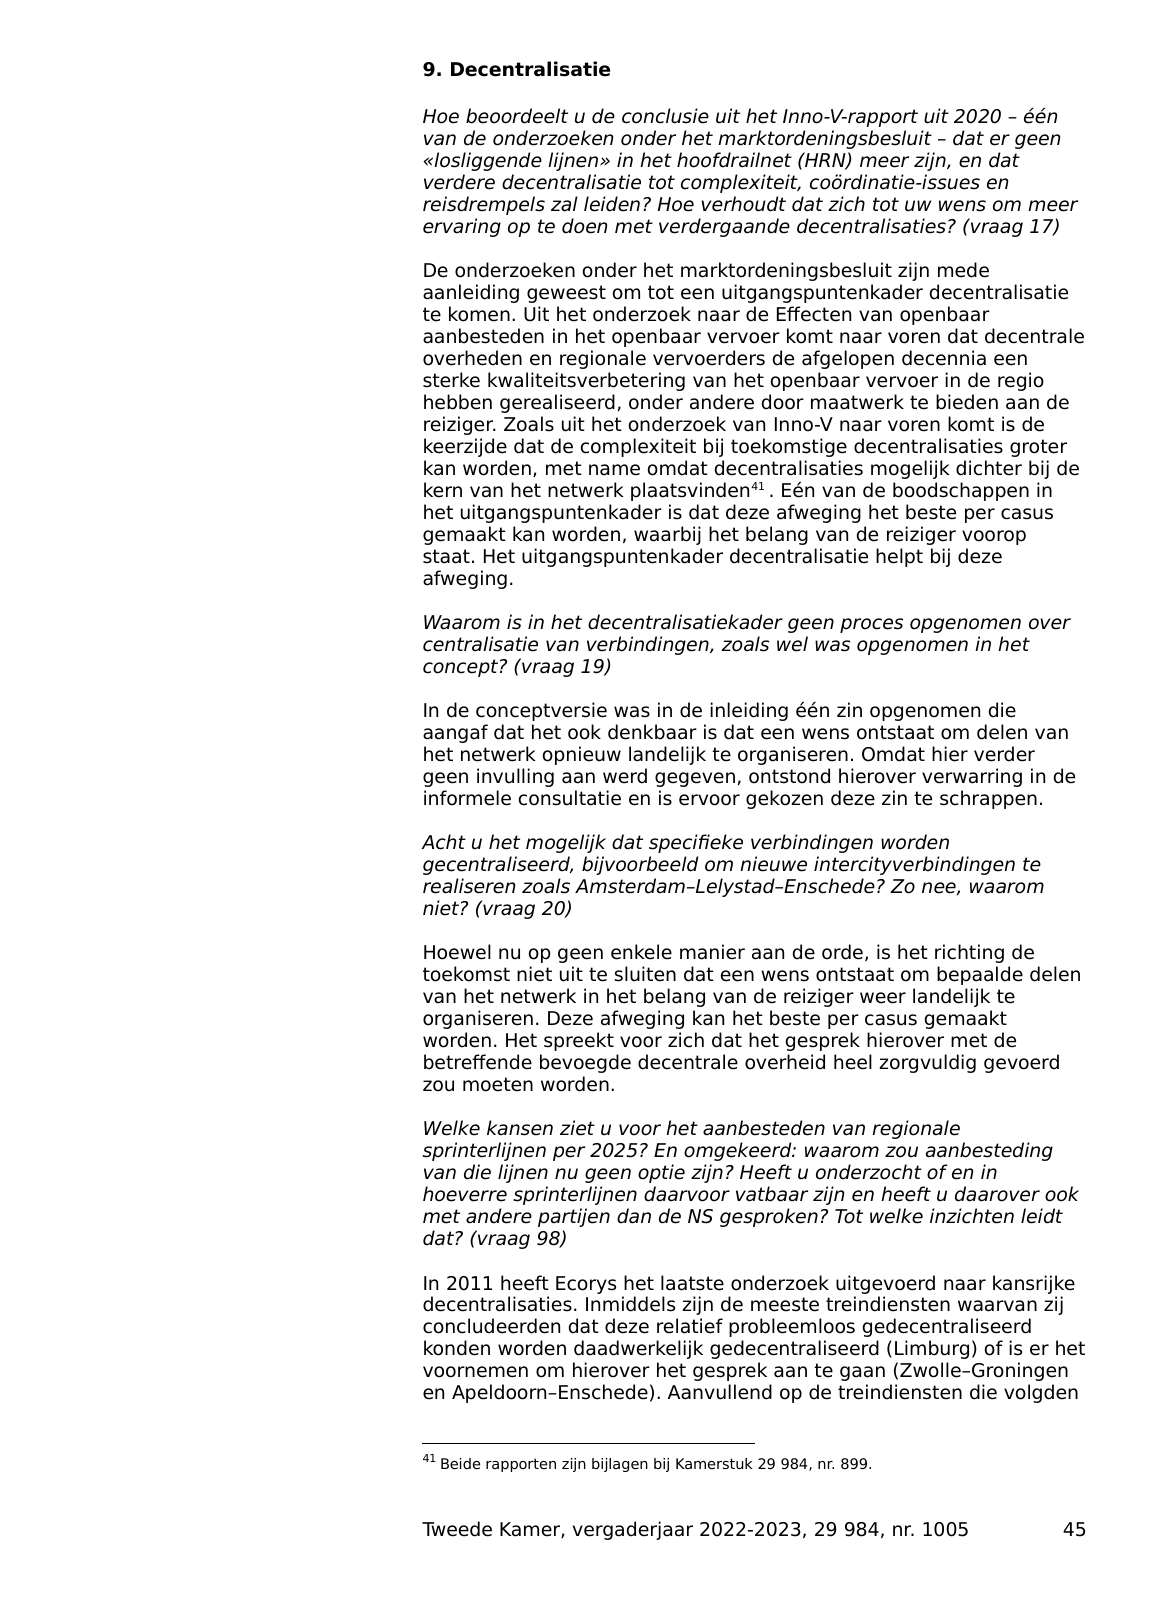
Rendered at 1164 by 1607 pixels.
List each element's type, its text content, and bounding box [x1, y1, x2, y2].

text In de conceptversie was in de inleiding één zin opgenomen die aangaf dat het ook denkbaar is dat een wens ontstaat om delen van het netwerk opnieuw landelijk te organiseren. Omdat hier verder geen invulling aan werd gegeven, ontstond hierover verwarring in de informele consultatie en is ervoor gekozen deze zin te schrappen. [422, 700, 1087, 810]
text Waarom is in het decentralisatiekader geen proces opgenomen over centralisatie van verbindingen, zoals wel was opgenomen in het concept? (vraag 19) [422, 612, 1087, 678]
text Beide rapporten zijn bijlagen bij Kamerstuk 29 984, nr. 899. [422, 1452, 1087, 1474]
text Hoewel nu op geen enkele manier aan de orde, is het richting de toekomst niet uit te sluiten dat een wens ontstaat om bepaalde delen van het netwerk in het belang van de reiziger weer landelijk te organiseren. Deze afweging kan het beste per casus gemaakt worden. Het spreekt voor zich dat het gesprek hierover met de betreffende bevoegde decentrale overheid heel zorgvuldig gevoerd zou moeten worden. [422, 942, 1087, 1096]
text Welke kansen ziet u voor het aanbesteden van regionale sprinterlijnen per 2025? En omgekeerd: waarom zou aanbesteding van die lijnen nu geen optie zijn? Heeft u onderzocht of en in hoeverre sprinterlijnen daarvoor vatbaar zijn en heeft u daarover ook met andere partijen dan de NS gesproken? Tot welke inzichten leidt dat? (vraag 98) [422, 1118, 1087, 1250]
text De onderzoeken onder het marktordeningsbesluit zijn mede aanleiding geweest om tot een uitgangspuntenkader decentralisatie te komen. Uit het onderzoek naar de Effecten van openbaar aanbesteden in het openbaar vervoer komt naar voren dat decentrale overheden en regionale vervoerders de afgelopen decennia een sterke kwaliteitsverbetering van het openbaar vervoer in de regio hebben gerealiseerd, onder andere door maatwerk te bieden aan de reiziger. Zoals uit het onderzoek van Inno-V naar voren komt is de keerzijde dat de complexiteit bij toekomstige decentralisaties groter kan worden, met name omdat decentralisaties mogelijk dichter bij de kern van het netwerk plaatsvinden. Eén van de boodschappen in het uitgangspuntenkader is dat deze afweging het beste per casus gemaakt kan worden, waarbij het belang van de reiziger voorop staat. Het uitgangspuntenkader decentralisatie helpt bij deze afweging. [422, 260, 1087, 590]
text Acht u het mogelijk dat specifieke verbindingen worden gecentraliseerd, bijvoorbeeld om nieuwe intercityverbindingen te realiseren zoals Amsterdam–Lelystad–Enschede? Zo nee, waarom niet? (vraag 20) [422, 832, 1087, 920]
text Hoe beoordeelt u de conclusie uit het Inno-V-rapport uit 2020 – één van de onderzoeken onder het marktordeningsbesluit – dat er geen «losliggende lijnen» in het hoofdrailnet (HRN) meer zijn, en dat verdere decentralisatie tot complexiteit, coördinatie-issues en reisdrempels zal leiden? Hoe verhoudt dat zich tot uw wens om meer ervaring op te doen met verdergaande decentralisaties? (vraag 17) [422, 106, 1087, 238]
text In 2011 heeft Ecorys het laatste onderzoek uitgevoerd naar kansrijke decentralisaties. Inmiddels zijn de meeste treindiensten waarvan zij concludeerden dat deze relatief probleemloos gedecentraliseerd konden worden daadwerkelijk gedecentraliseerd (Limburg) of is er het voornemen om hierover het gesprek aan te gaan (Zwolle–Groningen en Apeldoorn–Enschede). Aanvullend op de treindiensten die volgden [422, 1272, 1087, 1404]
subtitle 9. Decentralisatie [422, 59, 1087, 81]
